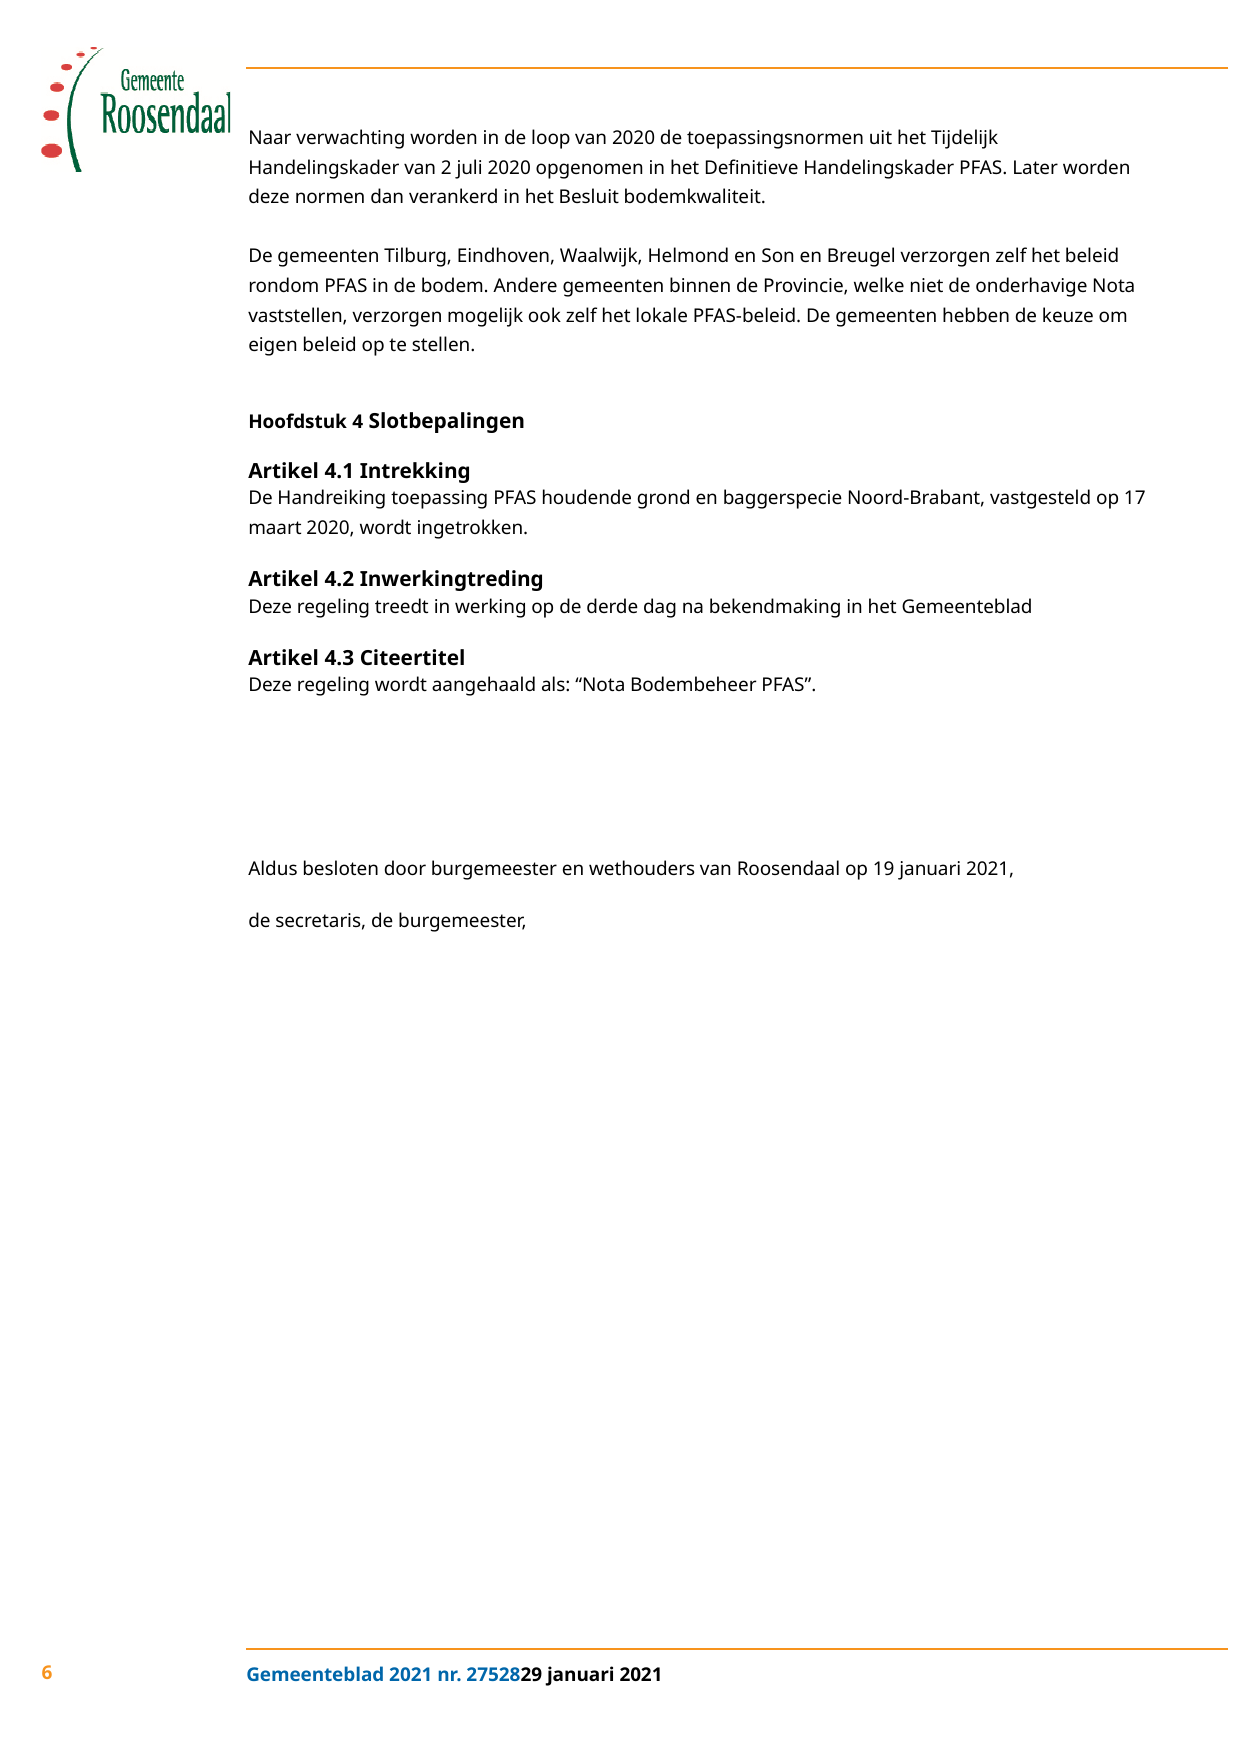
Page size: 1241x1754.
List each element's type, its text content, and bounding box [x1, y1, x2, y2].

text Naar verwachting worden in de loop van 2020 de toepassingsnormen uit het Tijdelijk Handelingskader van 2 juli 2020 opgenomen in het Definitieve Handelingskader PFAS. Later worden deze normen dan verankerd in het Besluit bodemkwaliteit. [248, 124, 1152, 209]
text Artikel 4.2 Inwerkingtreding [248, 564, 1152, 593]
text de secretaris, de burgemeester, [248, 907, 1152, 932]
text Deze regeling wordt aangehaald als: “Nota Bodembeheer PFAS”. [248, 672, 1152, 697]
text De Handreiking toepassing PFAS houdende grond en baggerspecie Noord-Brabant, vastgesteld op 17 maart 2020, wordt ingetrokken. [248, 484, 1152, 540]
text Hoofdstuk 4 Slotbepalingen [248, 407, 1152, 435]
text Artikel 4.3 Citeertitel [248, 643, 1152, 672]
text Aldus besloten door burgemeester en wethouders van Roosendaal op 19 januari 2021, [248, 855, 1152, 881]
picture [41, 47, 231, 172]
text Artikel 4.1 Intrekking [248, 456, 1152, 484]
text De gemeenten Tilburg, Eindhoven, Waalwijk, Helmond en Son en Breugel verzorgen zelf het beleid rondom PFAS in de bodem. Andere gemeenten binnen de Provincie, welke niet de onderhavige Nota vaststellen, verzorgen mogelijk ook zelf het lokale PFAS-beleid. De gemeenten hebben de keuze om eigen beleid op te stellen. [248, 243, 1152, 357]
text Deze regeling treedt in werking op de derde dag na bekendmaking in het Gemeenteblad [248, 593, 1152, 618]
